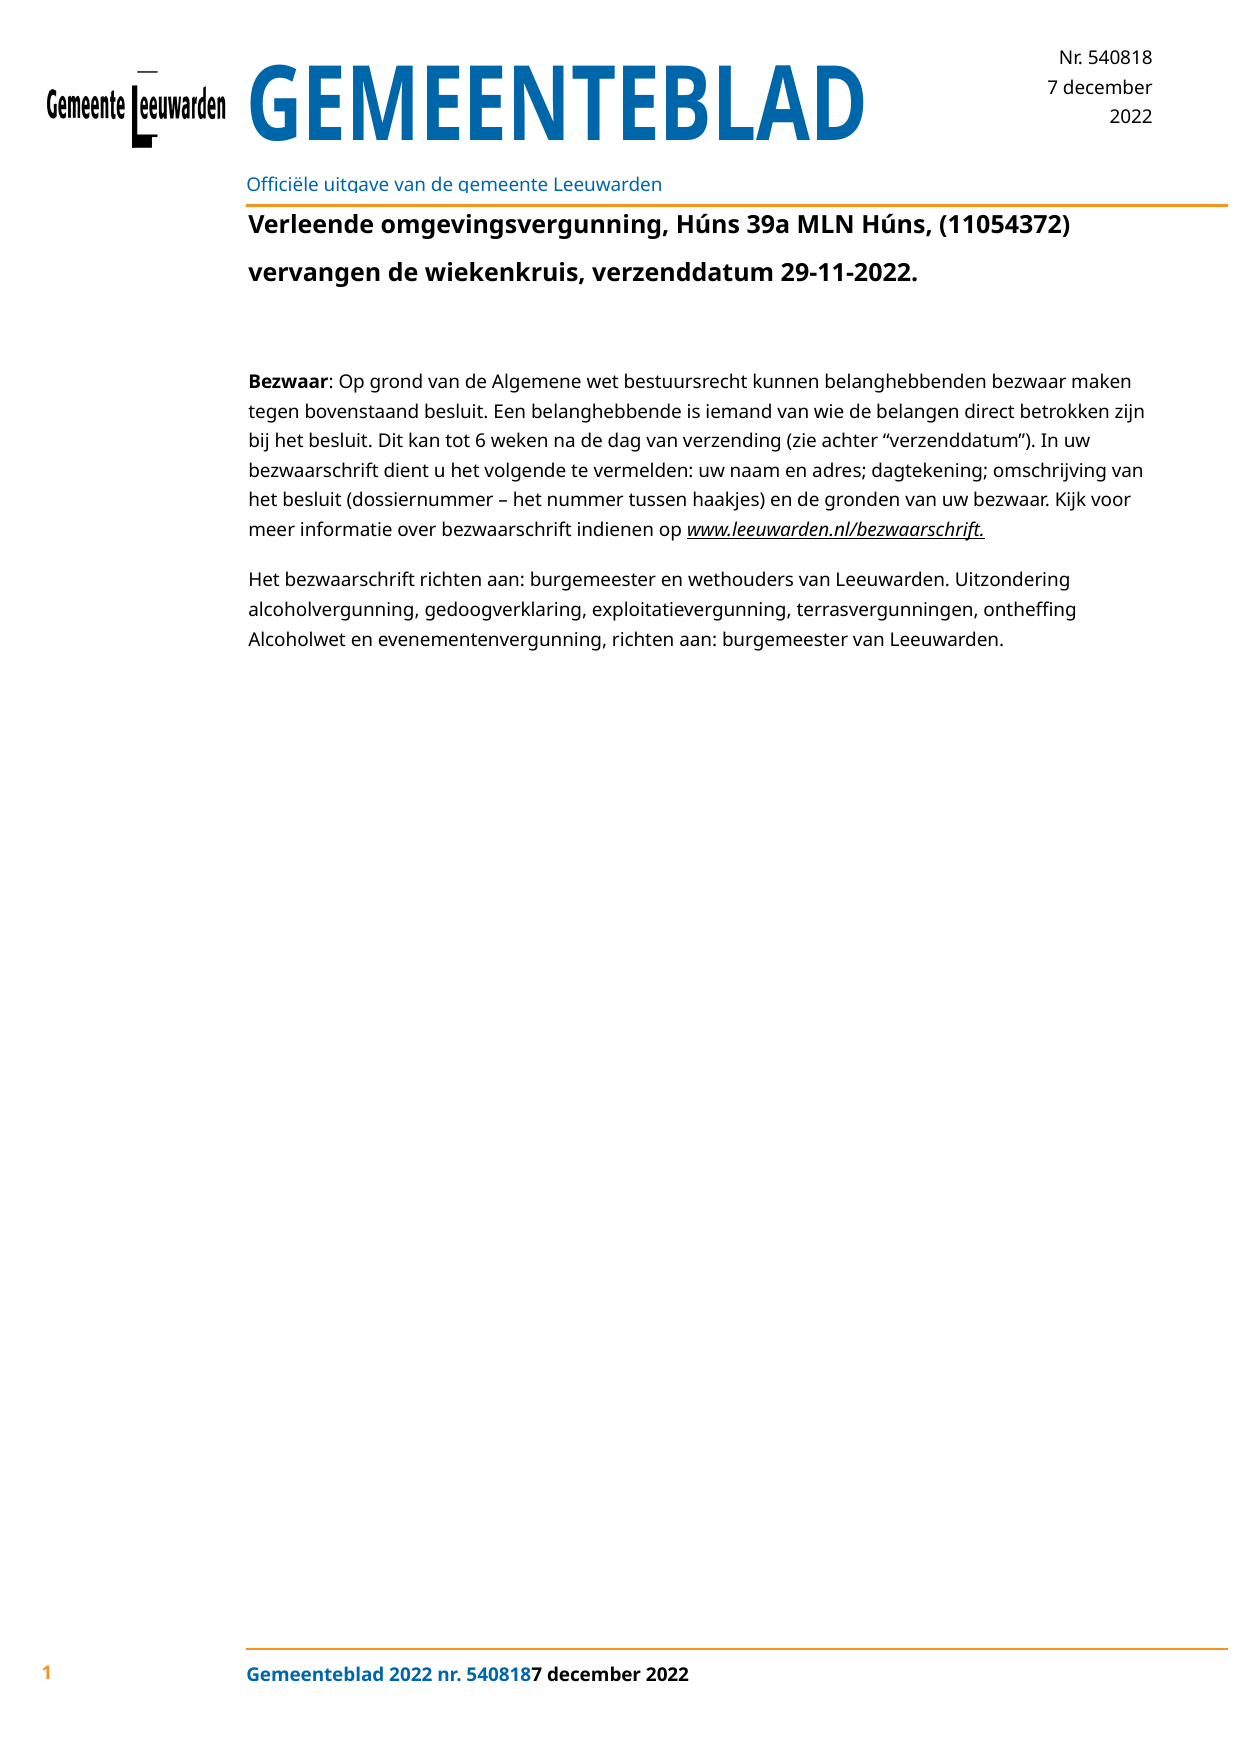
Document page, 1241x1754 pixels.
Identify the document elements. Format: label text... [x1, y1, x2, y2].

text Het bezwaarschrift richten aan: burgemeester en wethouders van Leeuwarden. Uitzondering alcoholvergunning, gedoogverklaring, exploitatievergunning, terrasvergunningen, ontheffing Alcoholwet en evenementenvergunning, richten aan: burgemeester van Leeuwarden. [248, 567, 1152, 652]
picture [41, 47, 231, 172]
text Verleende omgevingsvergunning, Húns 39a MLN Húns, (11054372) vervangen de wiekenkruis, verzenddatum 29-11-2022. [248, 207, 1152, 288]
text Bezwaar: Op grond van de Algemene wet bestuursrecht kunnen belanghebbenden bezwaar maken tegen bovenstaand besluit. Een belanghebbende is iemand van wie de belangen direct betrokken zijn bij het besluit. Dit kan tot 6 weken na de dag van verzending (zie achter “verzenddatum”). In uw bezwaarschrift dient u het volgende te vermelden: uw naam en adres; dagtekening; omschrijving van het besluit (dossiernummer – het nummer tussen haakjes) en de gronden van uw bezwaar. Kijk voor meer informatie over bezwaarschrift indienen op www.leeuwarden.nl/bezwaarschrift. [248, 368, 1152, 542]
